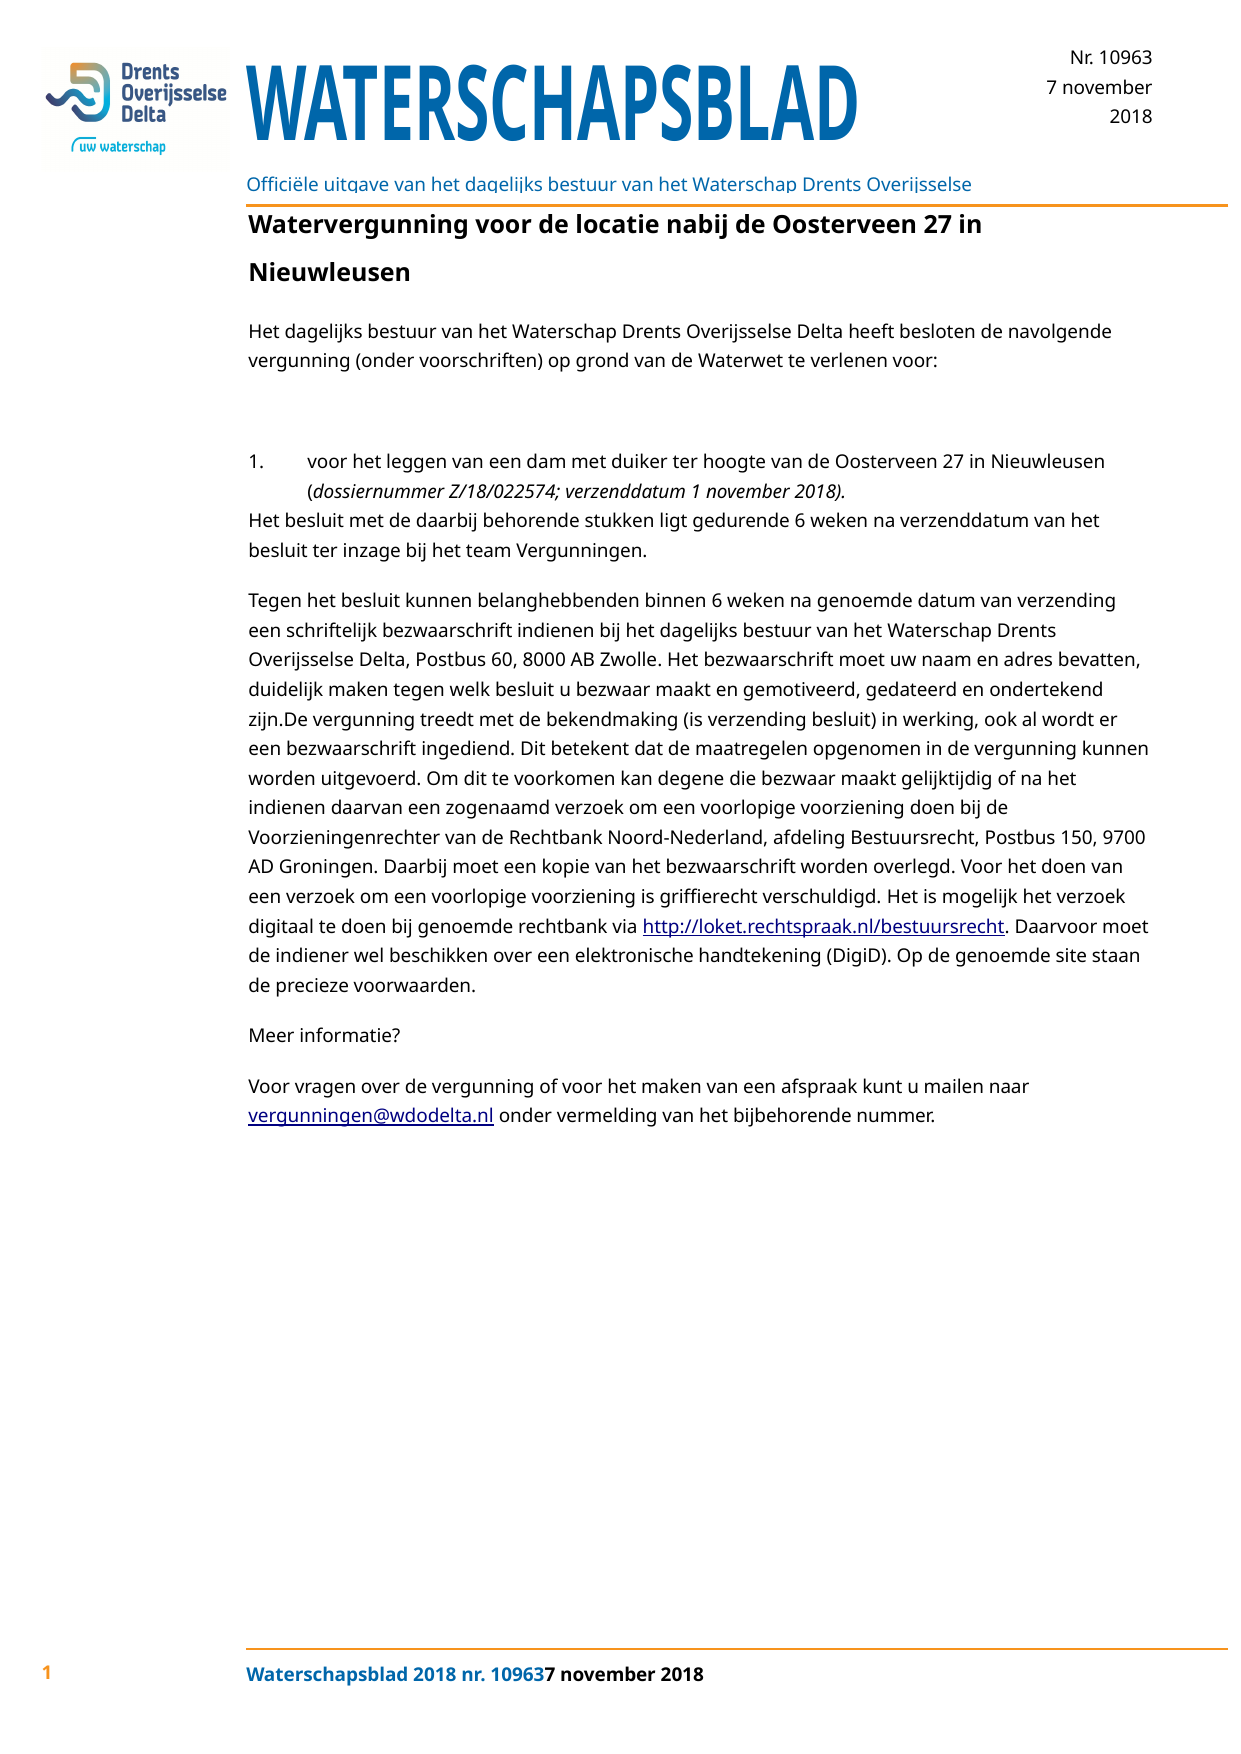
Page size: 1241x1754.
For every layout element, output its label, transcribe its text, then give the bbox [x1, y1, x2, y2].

text Tegen het besluit kunnen belanghebbenden binnen 6 weken na genoemde datum van verzending een schriftelijk bezwaarschrift indienen bij het dagelijks bestuur van het Waterschap Drents Overijsselse Delta, Postbus 60, 8000 AB Zwolle. Het bezwaarschrift moet uw naam en adres bevatten, duidelijk maken tegen welk besluit u bezwaar maakt en gemotiveerd, gedateerd en ondertekend zijn.De vergunning treedt met de bekendmaking (is verzending besluit) in werking, ook al wordt er een bezwaarschrift ingediend. Dit betekent dat de maatregelen opgenomen in de vergunning kunnen worden uitgevoerd. Om dit te voorkomen kan degene die bezwaar maakt gelijktijdig of na het indienen daarvan een zogenaamd verzoek om een voorlopige voorziening doen bij de Voorzieningenrechter van de Rechtbank Noord-Nederland, afdeling Bestuursrecht, Postbus 150, 9700 AD Groningen. Daarbij moet een kopie van het bezwaarschrift worden overlegd. Voor het doen van een verzoek om een voorlopige voorziening is griffierecht verschuldigd. Het is mogelijk het verzoek digitaal te doen bij genoemde rechtbank via http://loket.rechtspraak.nl/bestuursrecht. Daarvoor moet de indiener wel beschikken over een elektronische handtekening (DigiD). Op de genoemde site staan de precieze voorwaarden. [248, 587, 1152, 998]
text Het besluit met de daarbij behorende stukken ligt gedurende 6 weken na verzenddatum van het besluit ter inzage bij het team Vergunningen. [248, 507, 1152, 563]
text Watervergunning voor de locatie nabij de Oosterveen 27 in Nieuwleusen [248, 207, 1152, 288]
text Meer informatie? [248, 1022, 1152, 1048]
picture [41, 47, 231, 172]
list voor het leggen van een dam met duiker ter hoogte van de Oosterveen 27 in Nieuwleusen (dossiernummer Z/18/022574; verzenddatum 1 november 2018). [248, 448, 1152, 504]
text Het dagelijks bestuur van het Waterschap Drents Overijsselse Delta heeft besloten de navolgende vergunning (onder voorschriften) op grond van de Waterwet te verlenen voor: [248, 318, 1152, 373]
text Voor vragen over de vergunning of voor het maken van een afspraak kunt u mailen naar vergunningen@wdodelta.nl onder vermelding van het bijbehorende nummer. [248, 1073, 1152, 1128]
